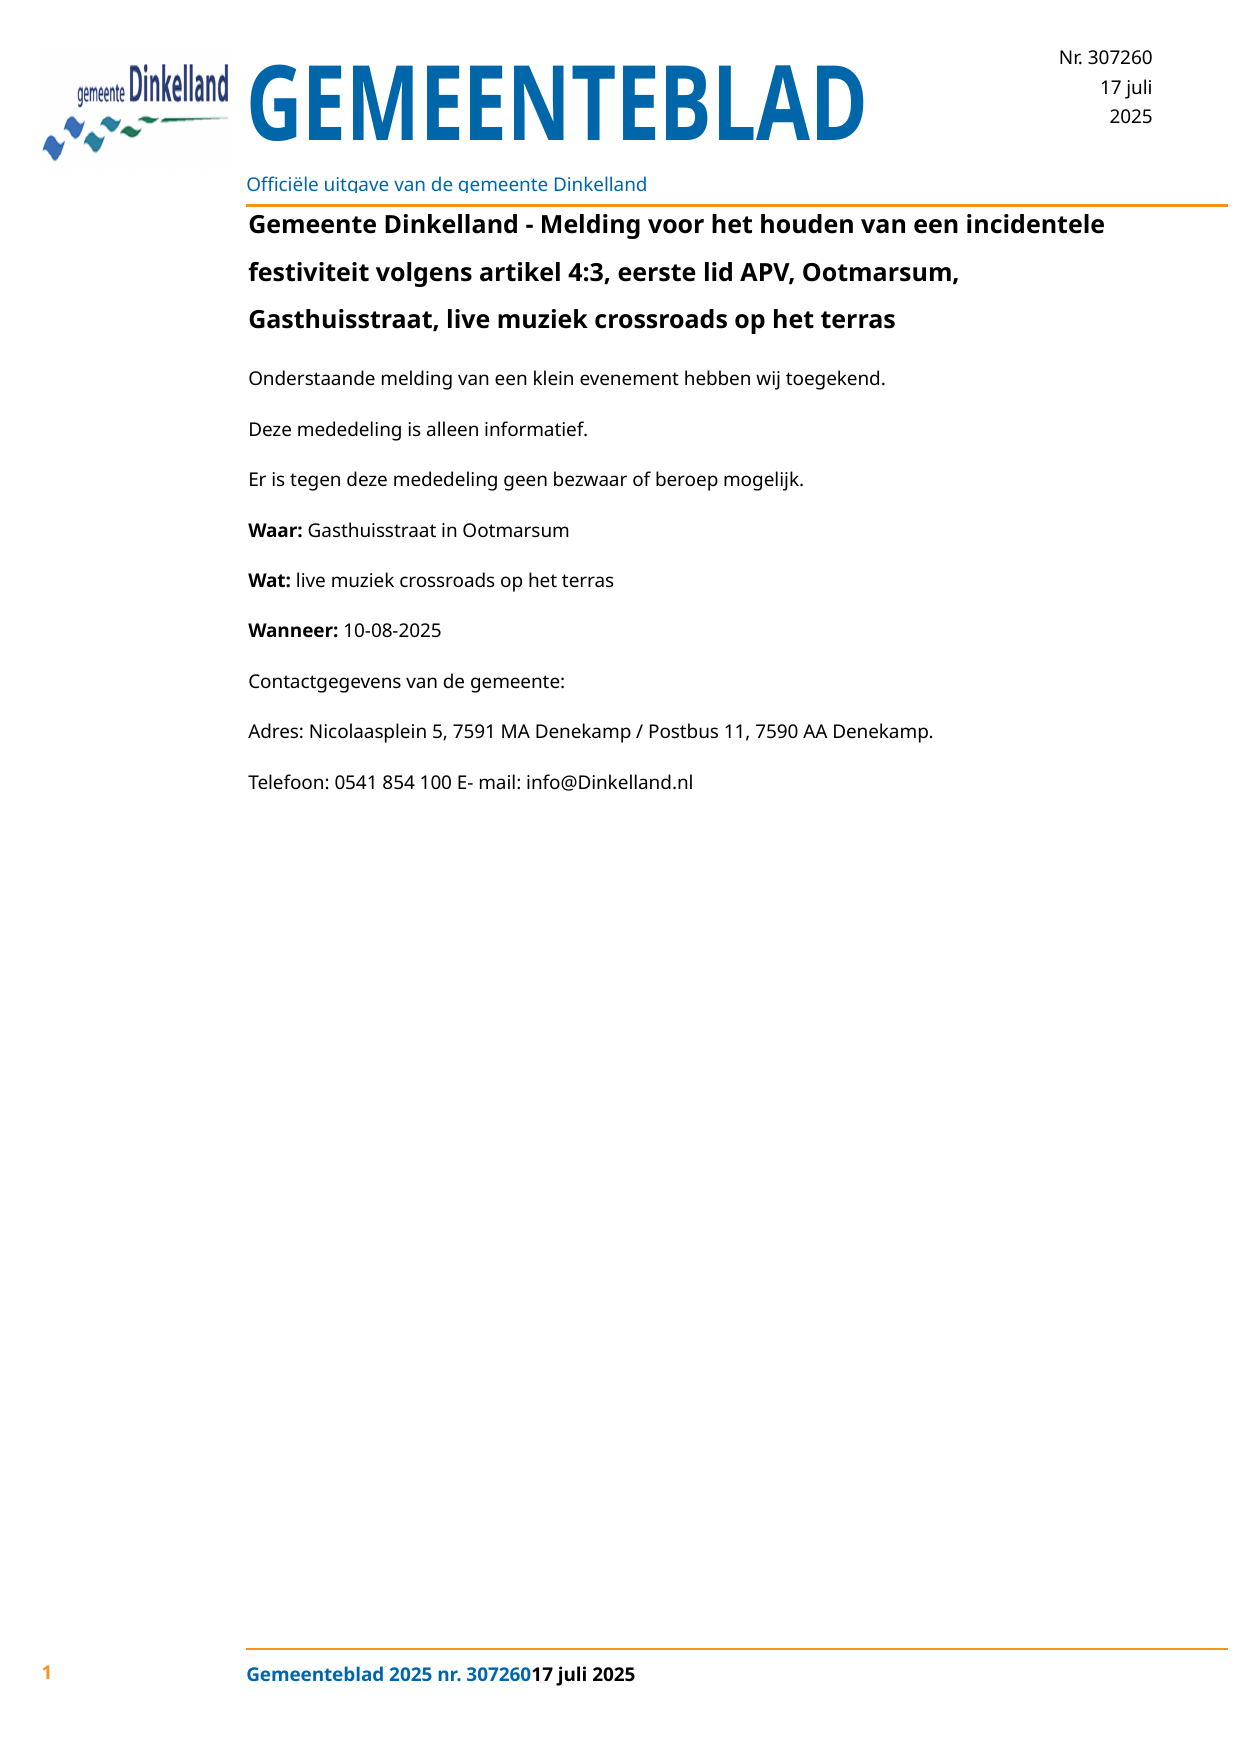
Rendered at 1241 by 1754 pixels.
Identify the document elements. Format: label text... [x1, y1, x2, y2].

text Onderstaande melding van een klein evenement hebben wij toegekend. [248, 366, 1152, 391]
picture [41, 47, 231, 172]
text Waar: Gasthuisstraat in Ootmarsum [248, 517, 1152, 542]
text Contactgegevens van de gemeente: [248, 668, 1152, 694]
text Deze mededeling is alleen informatief. [248, 416, 1152, 442]
text Wat: live muziek crossroads op het terras [248, 567, 1152, 593]
text Wanneer: 10-08-2025 [248, 618, 1152, 643]
text Adres: Nicolaasplein 5, 7591 MA Denekamp / Postbus 11, 7590 AA Denekamp. [248, 718, 1152, 744]
text Telefoon: 0541 854 100 E- mail: info@Dinkelland.nl [248, 769, 1152, 794]
text Er is tegen deze mededeling geen bezwaar of beroep mogelijk. [248, 466, 1152, 492]
text Gemeente Dinkelland - Melding voor het houden van een incidentele festiviteit volgens artikel 4:3, eerste lid APV, Ootmarsum, Gasthuisstraat, live muziek crossroads op het terras [248, 207, 1152, 336]
